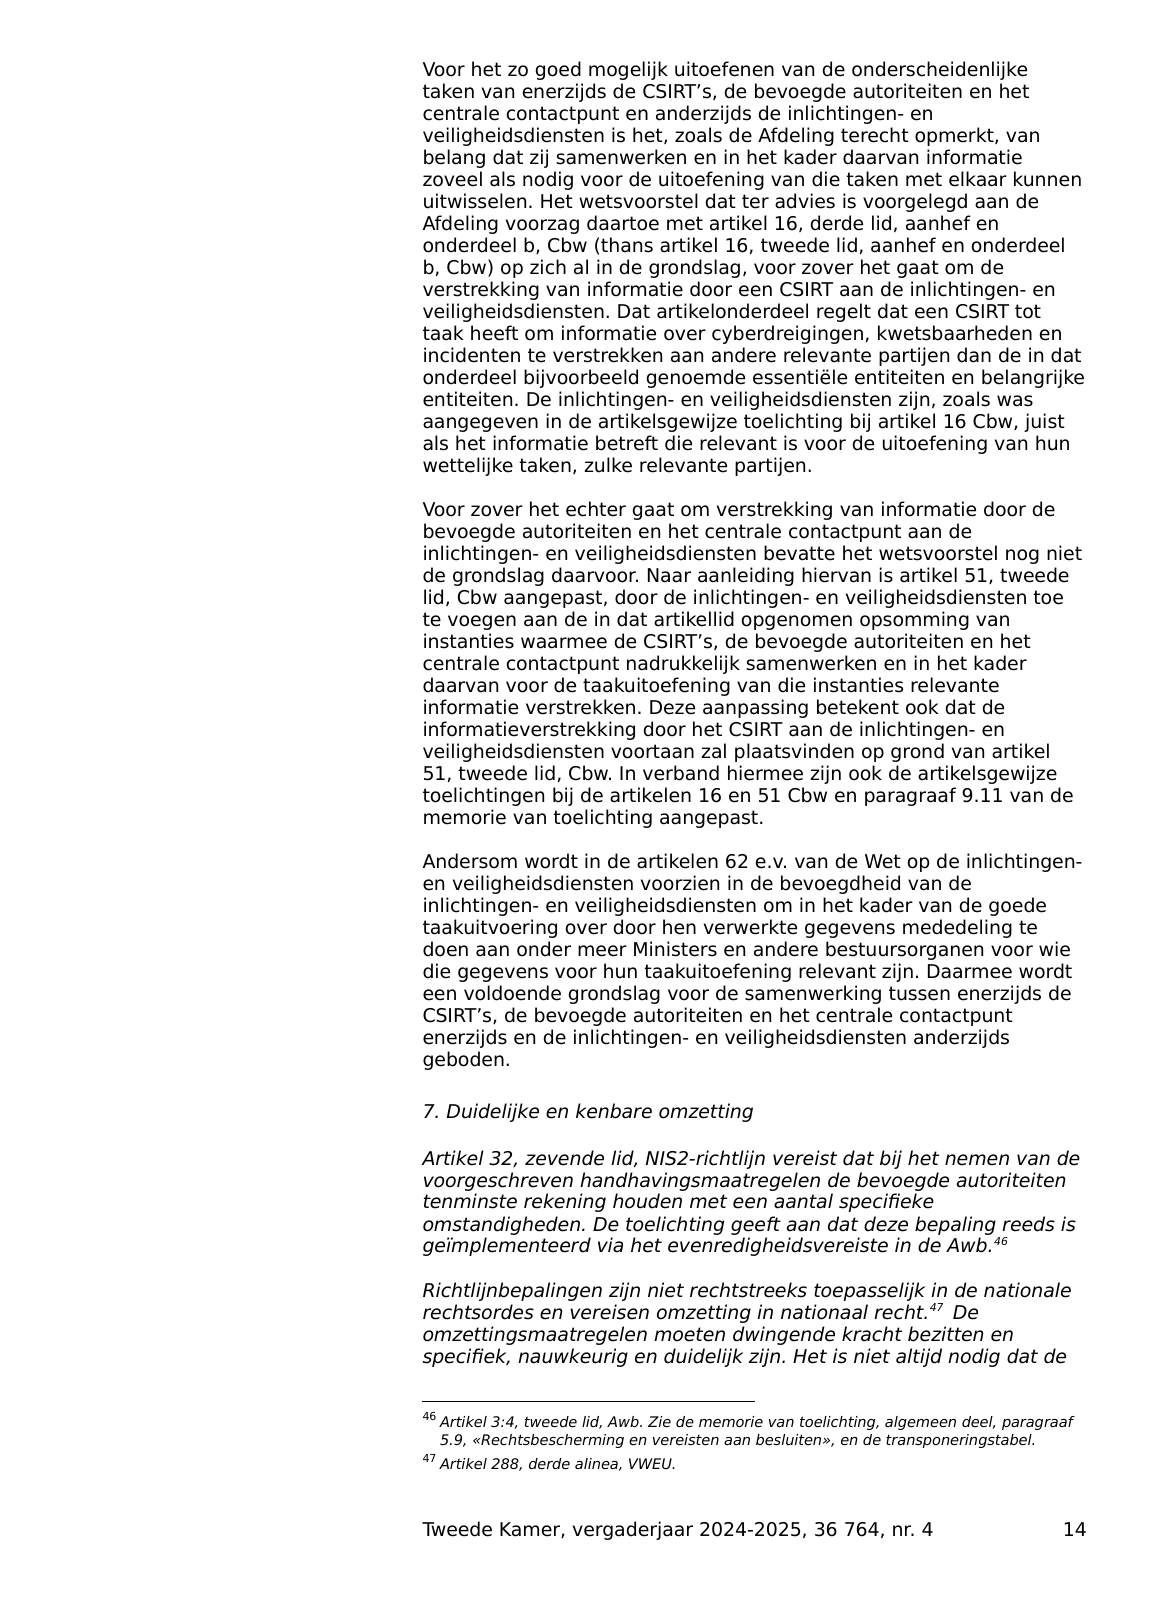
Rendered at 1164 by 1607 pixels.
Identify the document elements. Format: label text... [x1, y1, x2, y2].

subtitle 7. Duidelijke en kenbare omzetting [422, 1101, 1087, 1122]
text Artikel 3:4, tweede lid, Awb. Zie de memorie van toelichting, algemeen deel, paragraaf 5.9, «Rechtsbescherming en vereisten aan besluiten», en de transponeringstabel. [422, 1410, 1087, 1449]
text Richtlijnbepalingen zijn niet rechtstreeks toepasselijk in de nationale rechtsordes en vereisen omzetting in nationaal recht. De omzettingsmaatregelen moeten dwingende kracht bezitten en specifiek, nauwkeurig en duidelijk zijn. Het is niet altijd nodig dat de [422, 1279, 1087, 1367]
text Voor zover het echter gaat om verstrekking van informatie door de bevoegde autoriteiten en het centrale contactpunt aan de inlichtingen- en veiligheidsdiensten bevatte het wetsvoorstel nog niet de grondslag daarvoor. Naar aanleiding hiervan is artikel 51, tweede lid, Cbw aangepast, door de inlichtingen- en veiligheidsdiensten toe te voegen aan de in dat artikellid opgenomen opsomming van instanties waarmee de CSIRT’s, de bevoegde autoriteiten en het centrale contactpunt nadrukkelijk samenwerken en in het kader daarvan voor de taakuitoefening van die instanties relevante informatie verstrekken. Deze aanpassing betekent ook dat de informatieverstrekking door het CSIRT aan de inlichtingen- en veiligheidsdiensten voortaan zal plaatsvinden op grond van artikel 51, tweede lid, Cbw. In verband hiermee zijn ook de artikelsgewijze toelichtingen bij de artikelen 16 en 51 Cbw en paragraaf 9.11 van de memorie van toelichting aangepast. [422, 499, 1087, 828]
text Artikel 32, zevende lid, NIS2-richtlijn vereist dat bij het nemen van de voorgeschreven handhavingsmaatregelen de bevoegde autoriteiten tenminste rekening houden met een aantal specifieke omstandigheden. De toelichting geeft aan dat deze bepaling reeds is geïmplementeerd via het evenredigheidsvereiste in de Awb. [422, 1147, 1087, 1257]
text Voor het zo goed mogelijk uitoefenen van de onderscheidenlijke taken van enerzijds de CSIRT’s, de bevoegde autoriteiten en het centrale contactpunt en anderzijds de inlichtingen- en veiligheidsdiensten is het, zoals de Afdeling terecht opmerkt, van belang dat zij samenwerken en in het kader daarvan informatie zoveel als nodig voor de uitoefening van die taken met elkaar kunnen uitwisselen. Het wetsvoorstel dat ter advies is voorgelegd aan de Afdeling voorzag daartoe met artikel 16, derde lid, aanhef en onderdeel b, Cbw (thans artikel 16, tweede lid, aanhef en onderdeel b, Cbw) op zich al in de grondslag, voor zover het gaat om de verstrekking van informatie door een CSIRT aan de inlichtingen- en veiligheidsdiensten. Dat artikelonderdeel regelt dat een CSIRT tot taak heeft om informatie over cyberdreigingen, kwetsbaarheden en incidenten te verstrekken aan andere relevante partijen dan de in dat onderdeel bijvoorbeeld genoemde essentiële entiteiten en belangrijke entiteiten. De inlichtingen- en veiligheidsdiensten zijn, zoals was aangegeven in de artikelsgewijze toelichting bij artikel 16 Cbw, juist als het informatie betreft die relevant is voor de uitoefening van hun wettelijke taken, zulke relevante partijen. [422, 59, 1087, 477]
text Andersom wordt in de artikelen 62 e.v. van de Wet op de inlichtingen- en veiligheidsdiensten voorzien in de bevoegdheid van de inlichtingen- en veiligheidsdiensten om in het kader van de goede taakuitvoering over door hen verwerkte gegevens mededeling te doen aan onder meer Ministers en andere bestuursorganen voor wie die gegevens voor hun taakuitoefening relevant zijn. Daarmee wordt een voldoende grondslag voor de samenwerking tussen enerzijds de CSIRT’s, de bevoegde autoriteiten en het centrale contactpunt enerzijds en de inlichtingen- en veiligheidsdiensten anderzijds geboden. [422, 851, 1087, 1071]
text Artikel 288, derde alinea, VWEU. [422, 1452, 1087, 1474]
